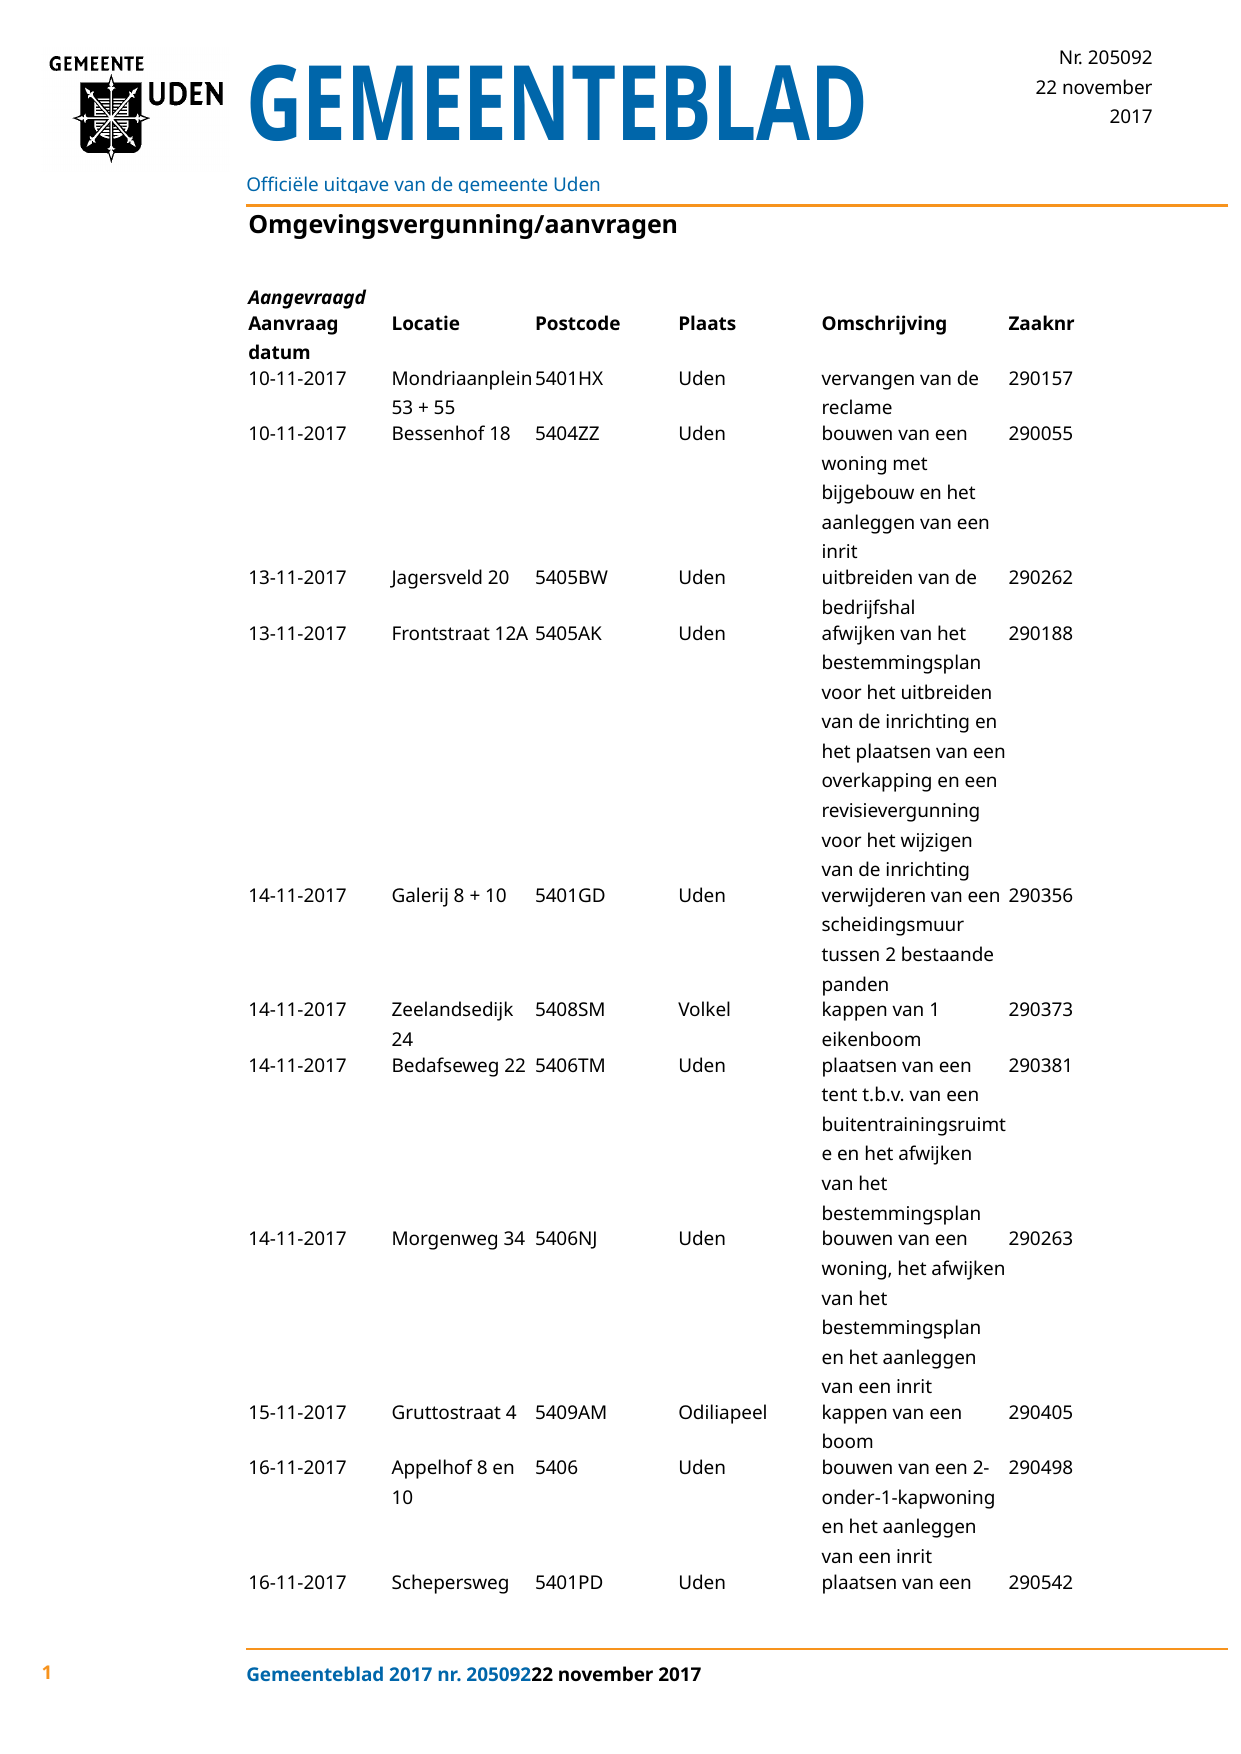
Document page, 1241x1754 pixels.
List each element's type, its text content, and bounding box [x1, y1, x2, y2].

table_cell Uden [678, 1455, 821, 1569]
text Aangevraagd [248, 284, 1152, 309]
table_cell vervangen van de reclame [821, 365, 1008, 420]
table_cell 290381 [1008, 1052, 1152, 1226]
table_cell bouwen van een woning, het afwijken van het bestemmingsplan en het aanleggen van een inrit [821, 1226, 1008, 1399]
table_cell Mondriaanplein 53 + 55 [391, 365, 535, 420]
table_cell 5401PD [535, 1569, 678, 1595]
picture [41, 47, 231, 172]
table_cell 290157 [1008, 365, 1152, 420]
table_cell 5406TM [535, 1052, 678, 1226]
table_header Locatie [391, 310, 535, 365]
table_cell Uden [678, 1052, 821, 1226]
table_cell 10-11-2017 [248, 365, 391, 420]
table_cell verwijderen van een scheidingsmuur tussen 2 bestaande panden [821, 882, 1008, 997]
table_cell 290498 [1008, 1455, 1152, 1569]
table_cell Zeelandsedijk 24 [391, 997, 535, 1052]
table_cell Bedafseweg 22 [391, 1052, 535, 1226]
table_cell 14-11-2017 [248, 1052, 391, 1226]
table_cell Schepersweg [391, 1569, 535, 1595]
table_cell kappen van een boom [821, 1399, 1008, 1454]
table_cell 10-11-2017 [248, 420, 391, 564]
table_cell 5406NJ [535, 1226, 678, 1399]
table_cell Appelhof 8 en 10 [391, 1455, 535, 1569]
table_cell 14-11-2017 [248, 1226, 391, 1399]
table_cell Bessenhof 18 [391, 420, 535, 564]
table_cell Uden [678, 420, 821, 564]
table_cell Morgenweg 34 [391, 1226, 535, 1399]
table_cell 5409AM [535, 1399, 678, 1454]
table_cell bouwen van een woning met bijgebouw en het aanleggen van een inrit [821, 420, 1008, 564]
table_cell 290373 [1008, 997, 1152, 1052]
table_cell kappen van 1 eikenboom [821, 997, 1008, 1052]
table_cell 13-11-2017 [248, 564, 391, 620]
table_cell 14-11-2017 [248, 997, 391, 1052]
table_cell 5406 [535, 1455, 678, 1569]
table_cell 290055 [1008, 420, 1152, 564]
table_cell Frontstraat 12A [391, 620, 535, 882]
table_cell 290263 [1008, 1226, 1152, 1399]
table_header Aanvraag datum [248, 310, 391, 365]
table_header Omschrijving [821, 310, 1008, 365]
table_header Zaaknr [1008, 310, 1152, 365]
table_cell plaatsen van een [821, 1569, 1008, 1595]
table_cell Uden [678, 1569, 821, 1595]
table_cell uitbreiden van de bedrijfshal [821, 564, 1008, 620]
table_cell Uden [678, 882, 821, 997]
table_cell afwijken van het bestemmingsplan voor het uitbreiden van de inrichting en het plaatsen van een overkapping en een revisievergunning voor het wijzigen van de inrichting [821, 620, 1008, 882]
table_header Plaats [678, 310, 821, 365]
table_cell 5401GD [535, 882, 678, 997]
table_cell plaatsen van een tent t.b.v. van een buitentrainingsruimte en het afwijken van het bestemmingsplan [821, 1052, 1008, 1226]
table_cell 5404ZZ [535, 420, 678, 564]
table_cell 5405BW [535, 564, 678, 620]
table_cell Jagersveld 20 [391, 564, 535, 620]
table_cell Galerij 8 + 10 [391, 882, 535, 997]
table_cell 290356 [1008, 882, 1152, 997]
table_cell 15-11-2017 [248, 1399, 391, 1454]
table_cell 290405 [1008, 1399, 1152, 1454]
table_cell Volkel [678, 997, 821, 1052]
table_cell Uden [678, 564, 821, 620]
table_cell Gruttostraat 4 [391, 1399, 535, 1454]
text Omgevingsvergunning/aanvragen [248, 207, 1152, 241]
table_cell 5401HX [535, 365, 678, 420]
table_header Postcode [535, 310, 678, 365]
table_cell 14-11-2017 [248, 882, 391, 997]
table_cell 16-11-2017 [248, 1569, 391, 1595]
table_cell 290262 [1008, 564, 1152, 620]
table_cell 13-11-2017 [248, 620, 391, 882]
table_cell Uden [678, 365, 821, 420]
table_cell Uden [678, 1226, 821, 1399]
table_cell 16-11-2017 [248, 1455, 391, 1569]
table_cell Uden [678, 620, 821, 882]
table_cell bouwen van een 2-onder-1-kapwoning en het aanleggen van een inrit [821, 1455, 1008, 1569]
table_cell 5408SM [535, 997, 678, 1052]
table_cell 290542 [1008, 1569, 1152, 1595]
table_cell Odiliapeel [678, 1399, 821, 1454]
table_cell 5405AK [535, 620, 678, 882]
table_cell 290188 [1008, 620, 1152, 882]
